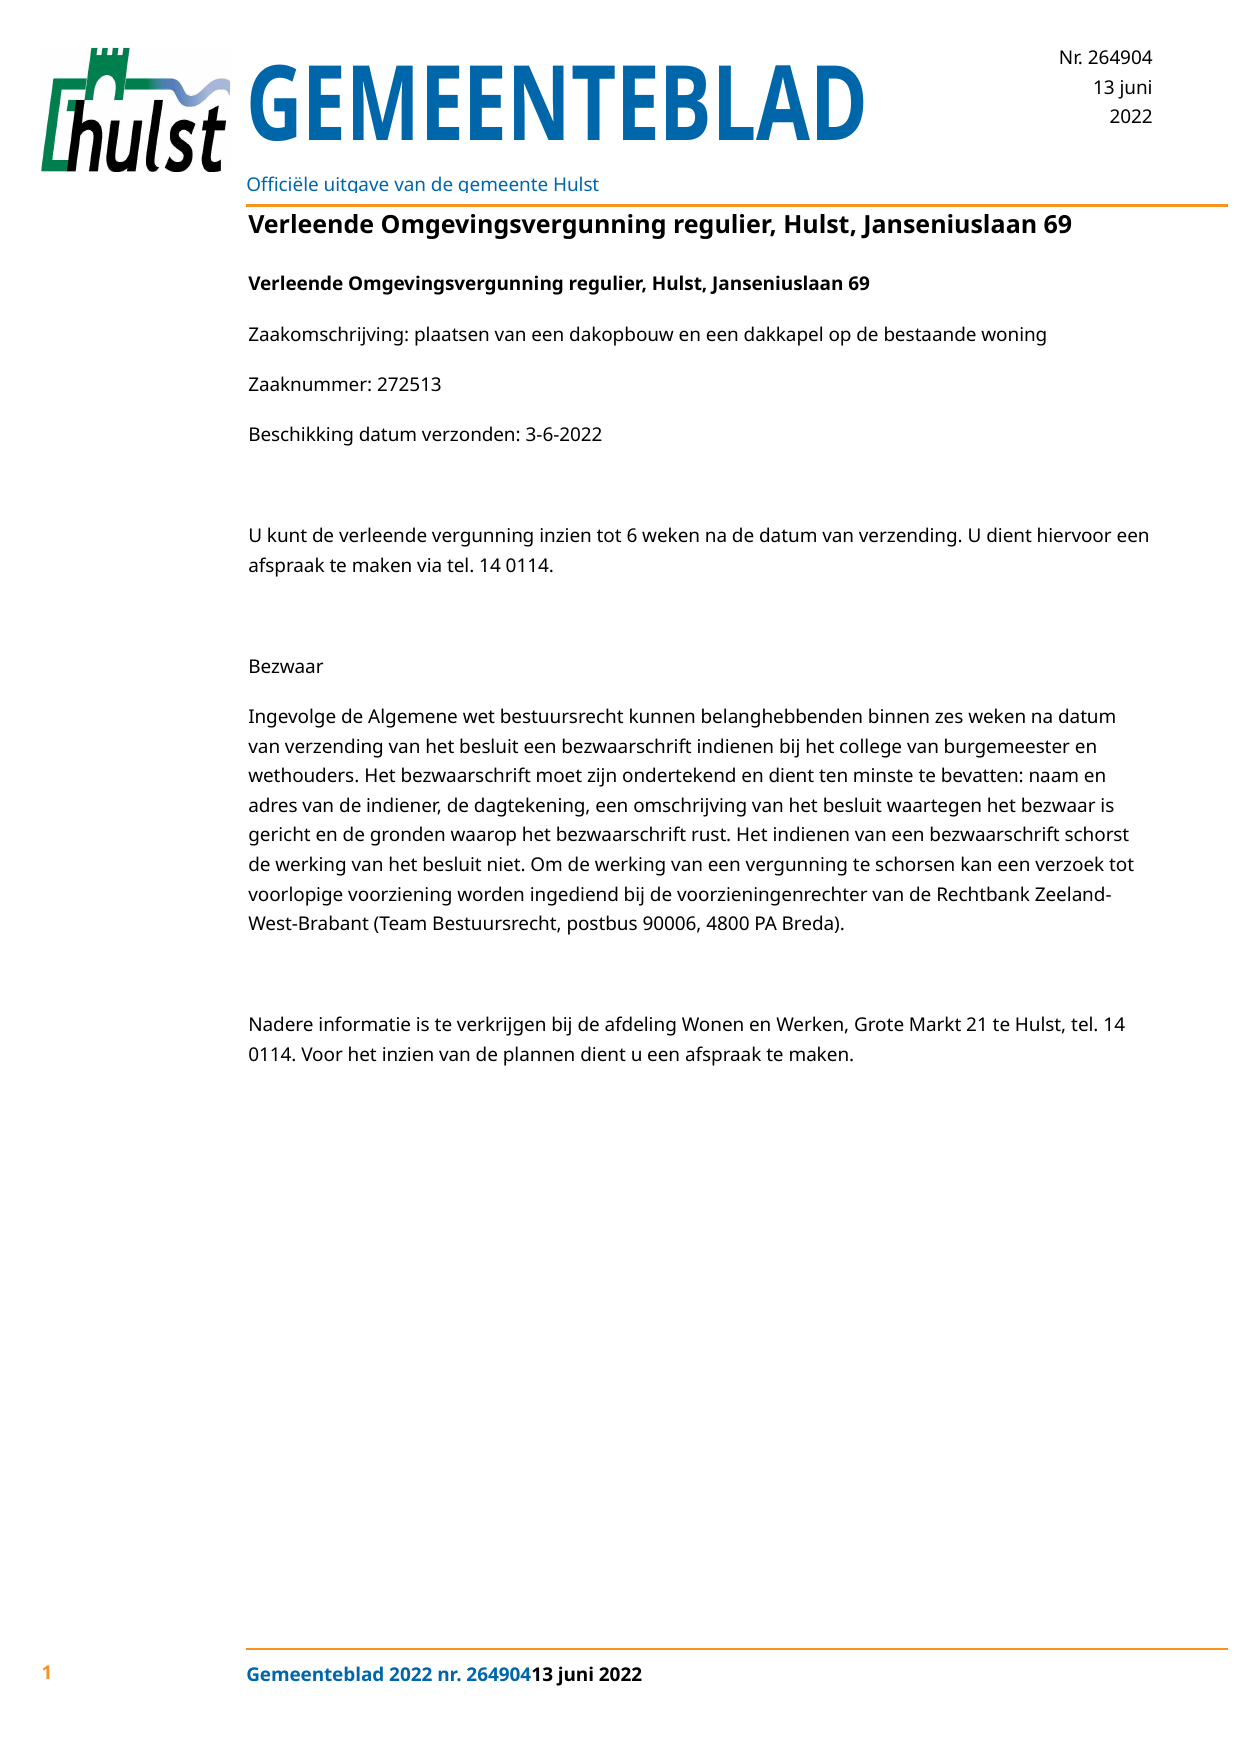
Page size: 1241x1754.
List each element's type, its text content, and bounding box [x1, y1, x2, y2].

text Nadere informatie is te verkrijgen bij de afdeling Wonen en Werken, Grote Markt 21 te Hulst, tel. 14 0114. Voor het inzien van de plannen dient u een afspraak te maken. [248, 1011, 1152, 1066]
picture [41, 47, 231, 172]
text Bezwaar [248, 653, 1152, 678]
text Beschikking datum verzonden: 3-6-2022 [248, 422, 1152, 447]
text Verleende Omgevingsvergunning regulier, Hulst, Janseniuslaan 69 [248, 270, 1152, 296]
text U kunt de verleende vergunning inzien tot 6 weken na de datum van verzending. U dient hiervoor een afspraak te maken via tel. 14 0114. [248, 522, 1152, 578]
text Verleende Omgevingsvergunning regulier, Hulst, Janseniuslaan 69 [248, 207, 1152, 241]
text Zaaknummer: 272513 [248, 371, 1152, 397]
text Ingevolge de Algemene wet bestuursrecht kunnen belanghebbenden binnen zes weken na datum van verzending van het besluit een bezwaarschrift indienen bij het college van burgemeester en wethouders. Het bezwaarschrift moet zijn ondertekend en dient ten minste te bevatten: naam en adres van de indiener, de dagtekening, een omschrijving van het besluit waartegen het bezwaar is gericht en de gronden waarop het bezwaarschrift rust. Het indienen van een bezwaarschrift schorst de werking van het besluit niet. Om de werking van een vergunning te schorsen kan een verzoek tot voorlopige voorziening worden ingediend bij de voorzieningenrechter van de Rechtbank Zeeland-West-Brabant (Team Bestuursrecht, postbus 90006, 4800 PA Breda). [248, 703, 1152, 936]
text Zaakomschrijving: plaatsen van een dakopbouw en een dakkapel op de bestaande woning [248, 321, 1152, 346]
